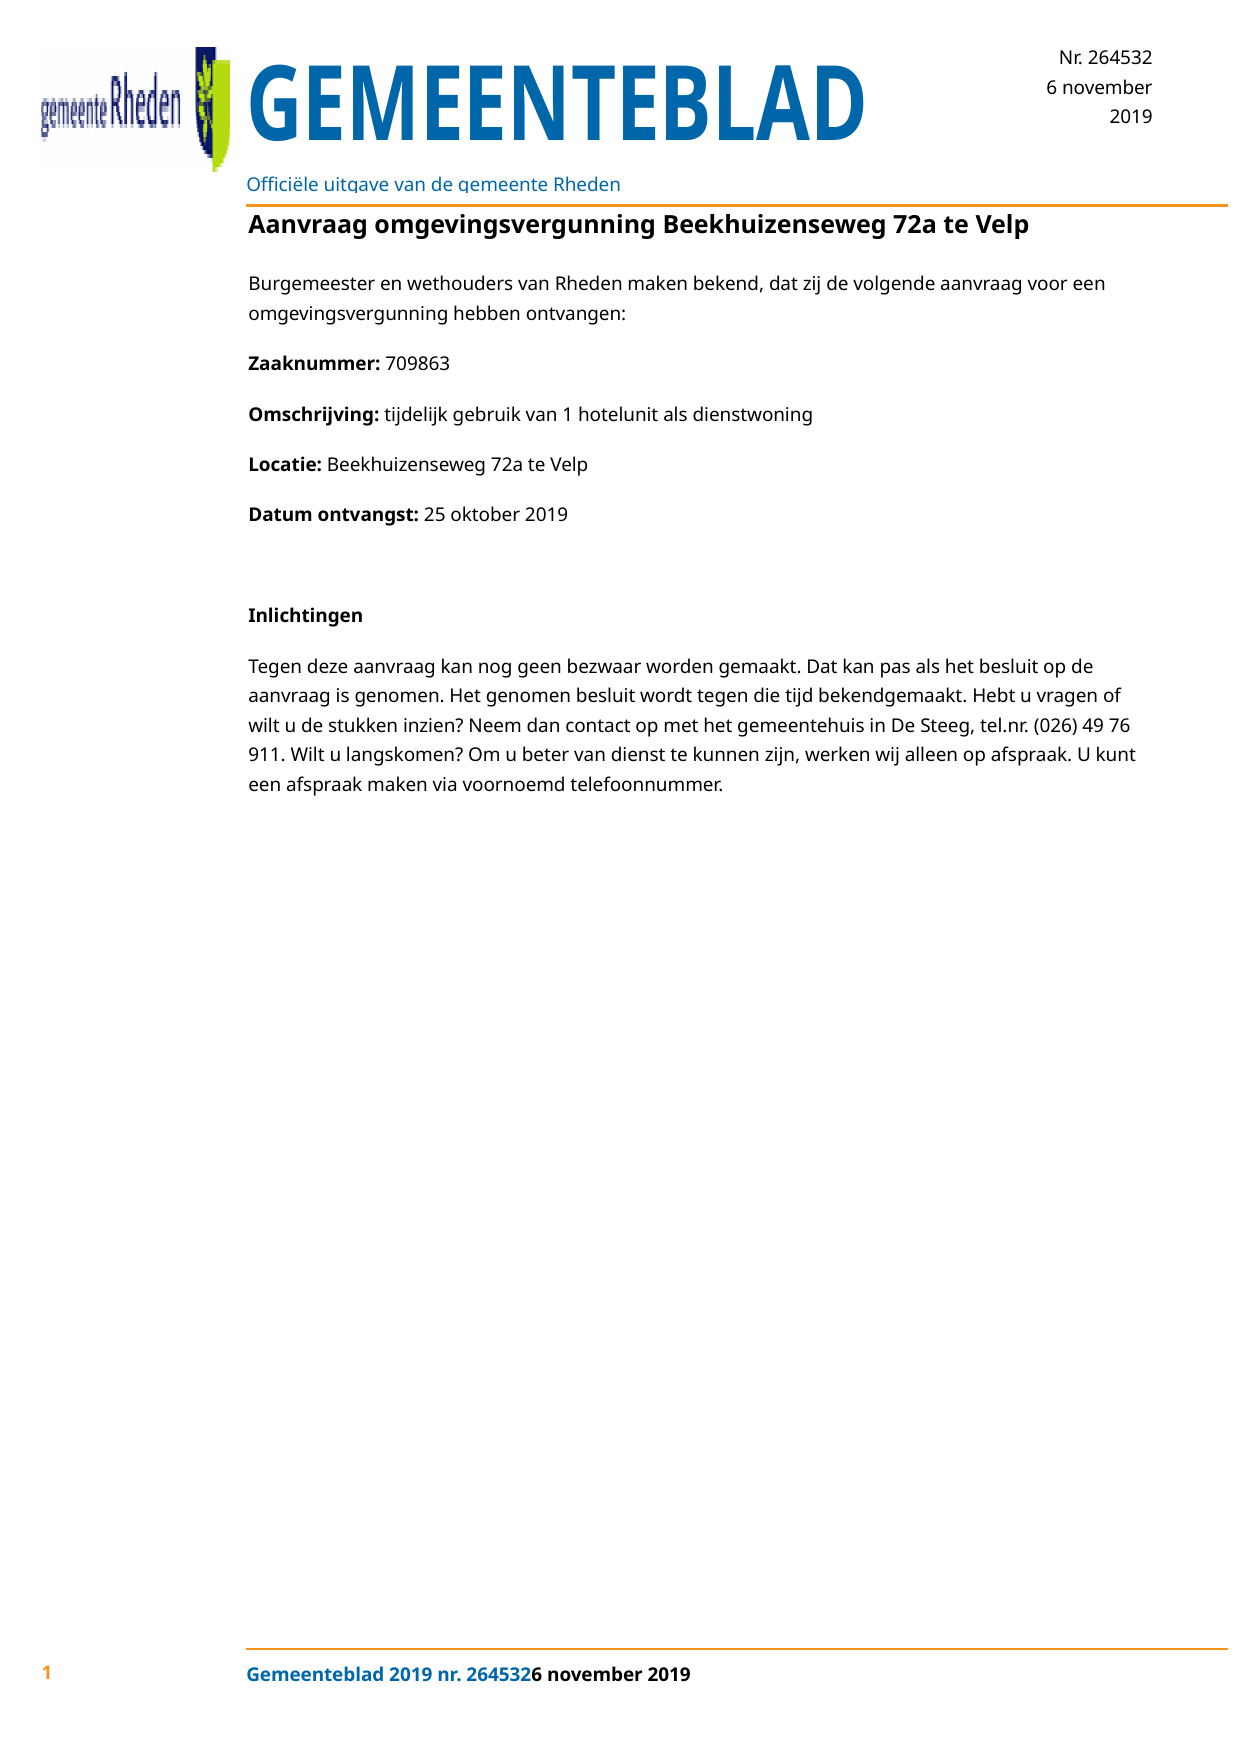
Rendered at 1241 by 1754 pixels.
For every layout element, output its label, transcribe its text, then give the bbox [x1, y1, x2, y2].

text Aanvraag omgevingsvergunning Beekhuizenseweg 72a te Velp [248, 207, 1152, 241]
text Datum ontvangst: 25 oktober 2019 [248, 502, 1152, 527]
text Burgemeester en wethouders van Rheden maken bekend, dat zij de volgende aanvraag voor een omgevingsvergunning hebben ontvangen: [248, 270, 1152, 326]
text Tegen deze aanvraag kan nog geen bezwaar worden gemaakt. Dat kan pas als het besluit op de aanvraag is genomen. Het genomen besluit wordt tegen die tijd bekendgemaakt. Hebt u vragen of wilt u de stukken inzien? Neem dan contact op met het gemeentehuis in De Steeg, tel.nr. (026) 49 76 911. Wilt u langskomen? Om u beter van dienst te kunnen zijn, werken wij alleen op afspraak. U kunt een afspraak maken via voornoemd telefoonnummer. [248, 653, 1152, 797]
text Zaaknummer: 709863 [248, 350, 1152, 376]
text Inlichtingen [248, 602, 1152, 628]
text Locatie: Beekhuizenseweg 72a te Velp [248, 451, 1152, 477]
picture [41, 47, 231, 172]
text Omschrijving: tijdelijk gebruik van 1 hotelunit als dienstwoning [248, 401, 1152, 426]
